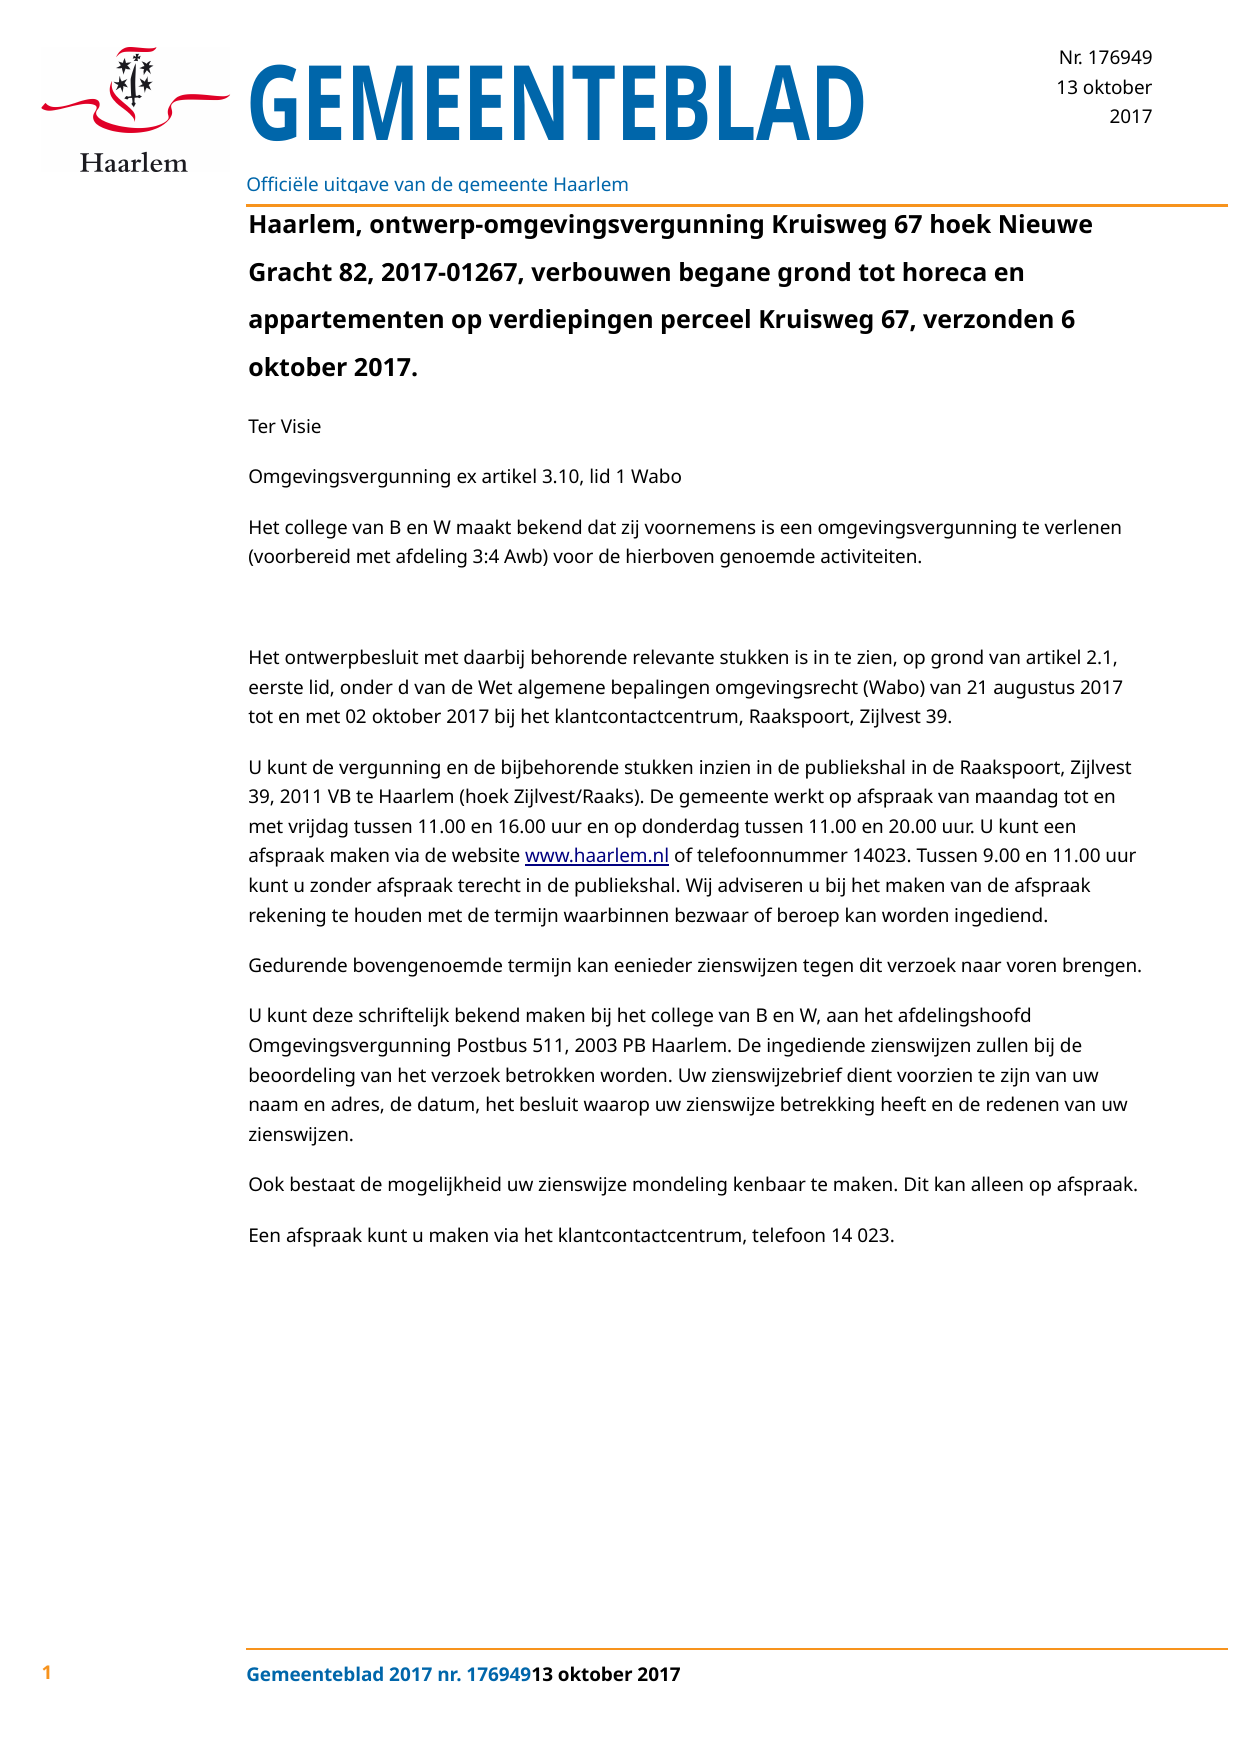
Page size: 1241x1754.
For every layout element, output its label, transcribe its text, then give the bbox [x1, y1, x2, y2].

text Ook bestaat de mogelijkheid uw zienswijze mondeling kenbaar te maken. Dit kan alleen op afspraak. [248, 1171, 1152, 1197]
text Haarlem, ontwerp-omgevingsvergunning Kruisweg 67 hoek Nieuwe Gracht 82, 2017-01267, verbouwen begane grond tot horeca en appartementen op verdiepingen perceel Kruisweg 67, verzonden 6 oktober 2017. [248, 207, 1152, 384]
text Het college van B en W maakt bekend dat zij voornemens is een omgevingsvergunning te verlenen (voorbereid met afdeling 3:4 Awb) voor de hierboven genoemde activiteiten. [248, 514, 1152, 569]
text U kunt deze schriftelijk bekend maken bij het college van B en W, aan het afdelingshoofd Omgevingsvergunning Postbus 511, 2003 PB Haarlem. De ingediende zienswijzen zullen bij de beoordeling van het verzoek betrokken worden. Uw zienswijzebrief dient voorzien te zijn van uw naam en adres, de datum, het besluit waarop uw zienswijze betrekking heeft en de redenen van uw zienswijzen. [248, 1003, 1152, 1147]
text U kunt de vergunning en de bijbehorende stukken inzien in de publiekshal in de Raakspoort, Zijlvest 39, 2011 VB te Haarlem (hoek Zijlvest/Raaks). De gemeente werkt op afspraak van maandag tot en met vrijdag tussen 11.00 en 16.00 uur en op donderdag tussen 11.00 en 20.00 uur. U kunt een afspraak maken via de website www.haarlem.nl of telefoonnummer 14023. Tussen 9.00 en 11.00 uur kunt u zonder afspraak terecht in de publiekshal. Wij adviseren u bij het maken van de afspraak rekening te houden met de termijn waarbinnen bezwaar of beroep kan worden ingediend. [248, 754, 1152, 928]
text Omgevingsvergunning ex artikel 3.10, lid 1 Wabo [248, 463, 1152, 489]
picture [41, 47, 231, 172]
text Gedurende bovengenoemde termijn kan eenieder zienswijzen tegen dit verzoek naar voren brengen. [248, 952, 1152, 978]
text Een afspraak kunt u maken via het klantcontactcentrum, telefoon 14 023. [248, 1222, 1152, 1248]
text Ter Visie [248, 413, 1152, 439]
text Het ontwerpbesluit met daarbij behorende relevante stukken is in te zien, op grond van artikel 2.1, eerste lid, onder d van de Wet algemene bepalingen omgevingsrecht (Wabo) van 21 augustus 2017 tot en met 02 oktober 2017 bij het klantcontactcentrum, Raakspoort, Zijlvest 39. [248, 644, 1152, 729]
